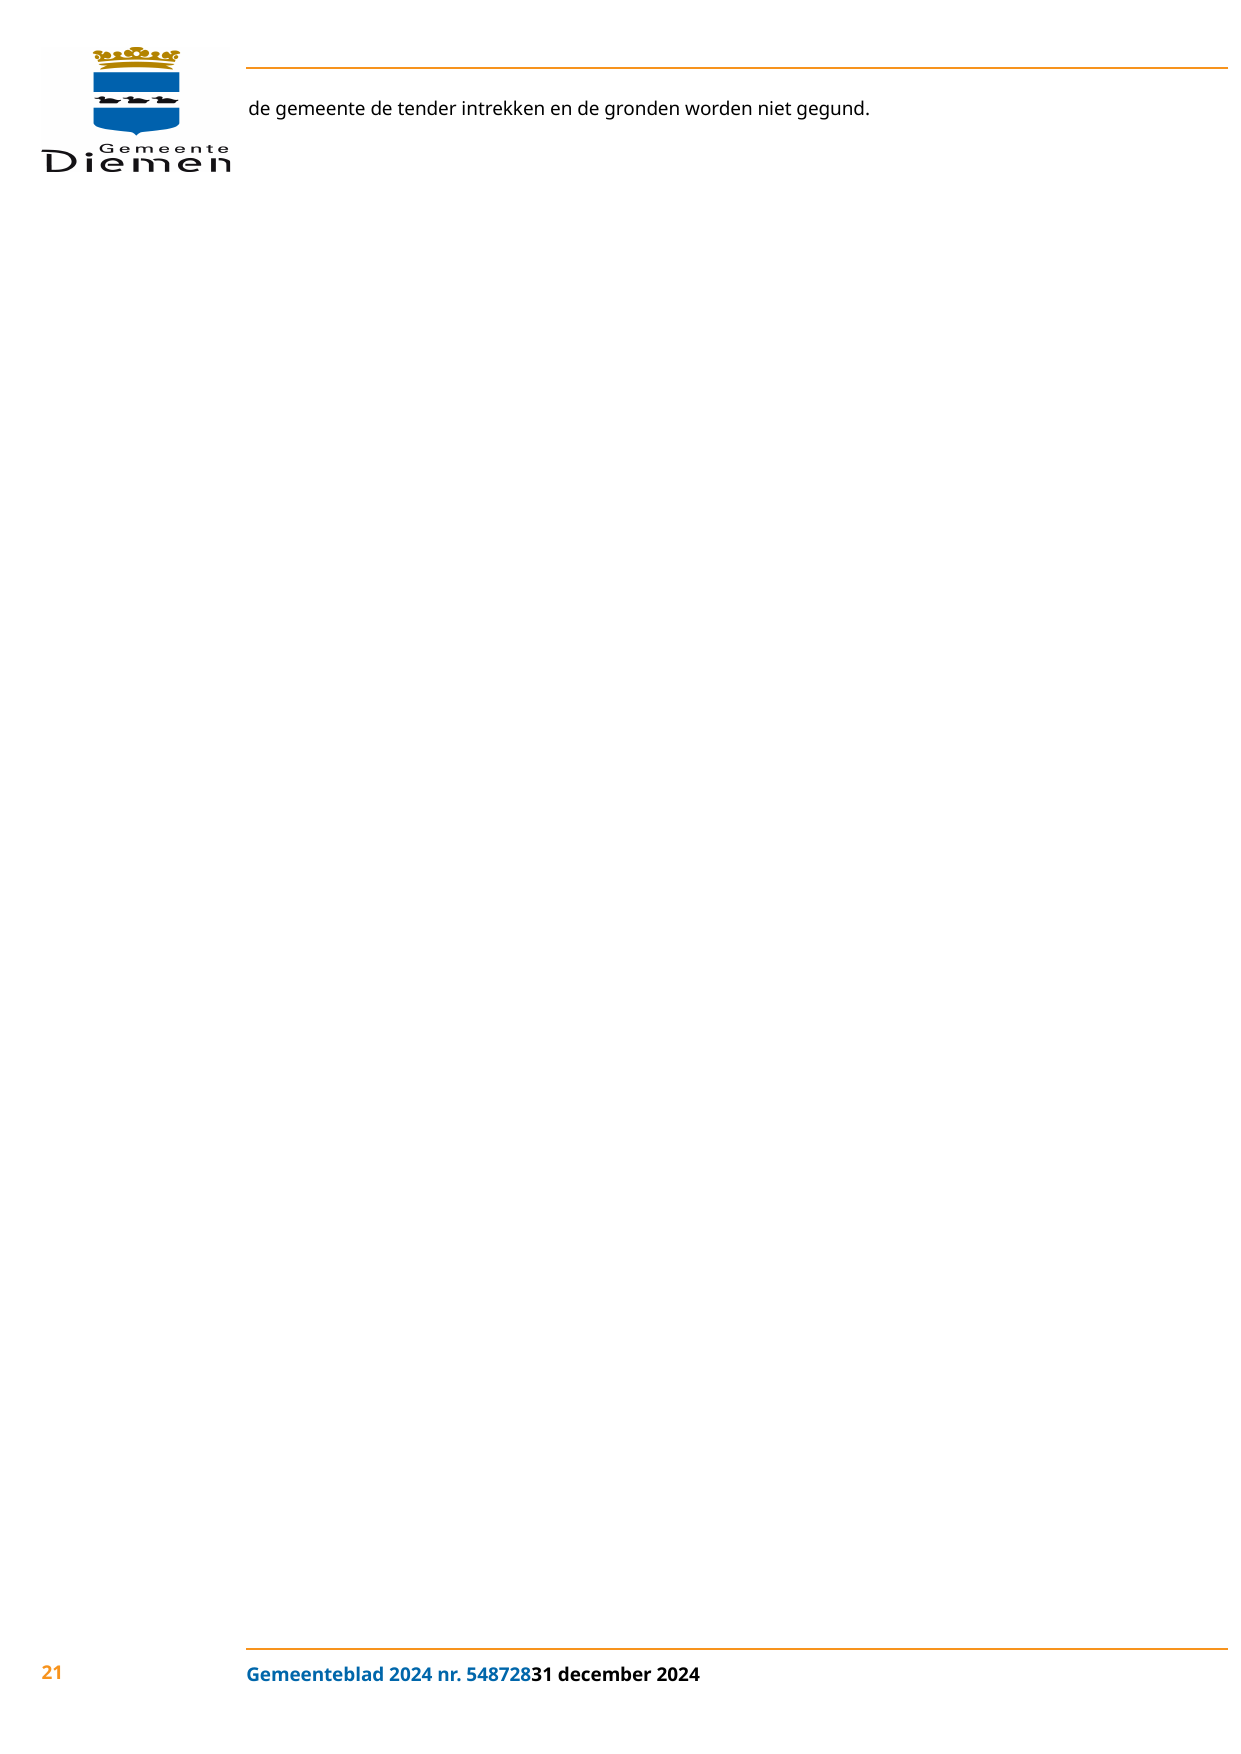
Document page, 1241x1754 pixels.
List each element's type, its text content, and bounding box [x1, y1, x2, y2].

text de gemeente de tender intrekken en de gronden worden niet gegund. [248, 95, 1152, 121]
picture [41, 47, 231, 172]
